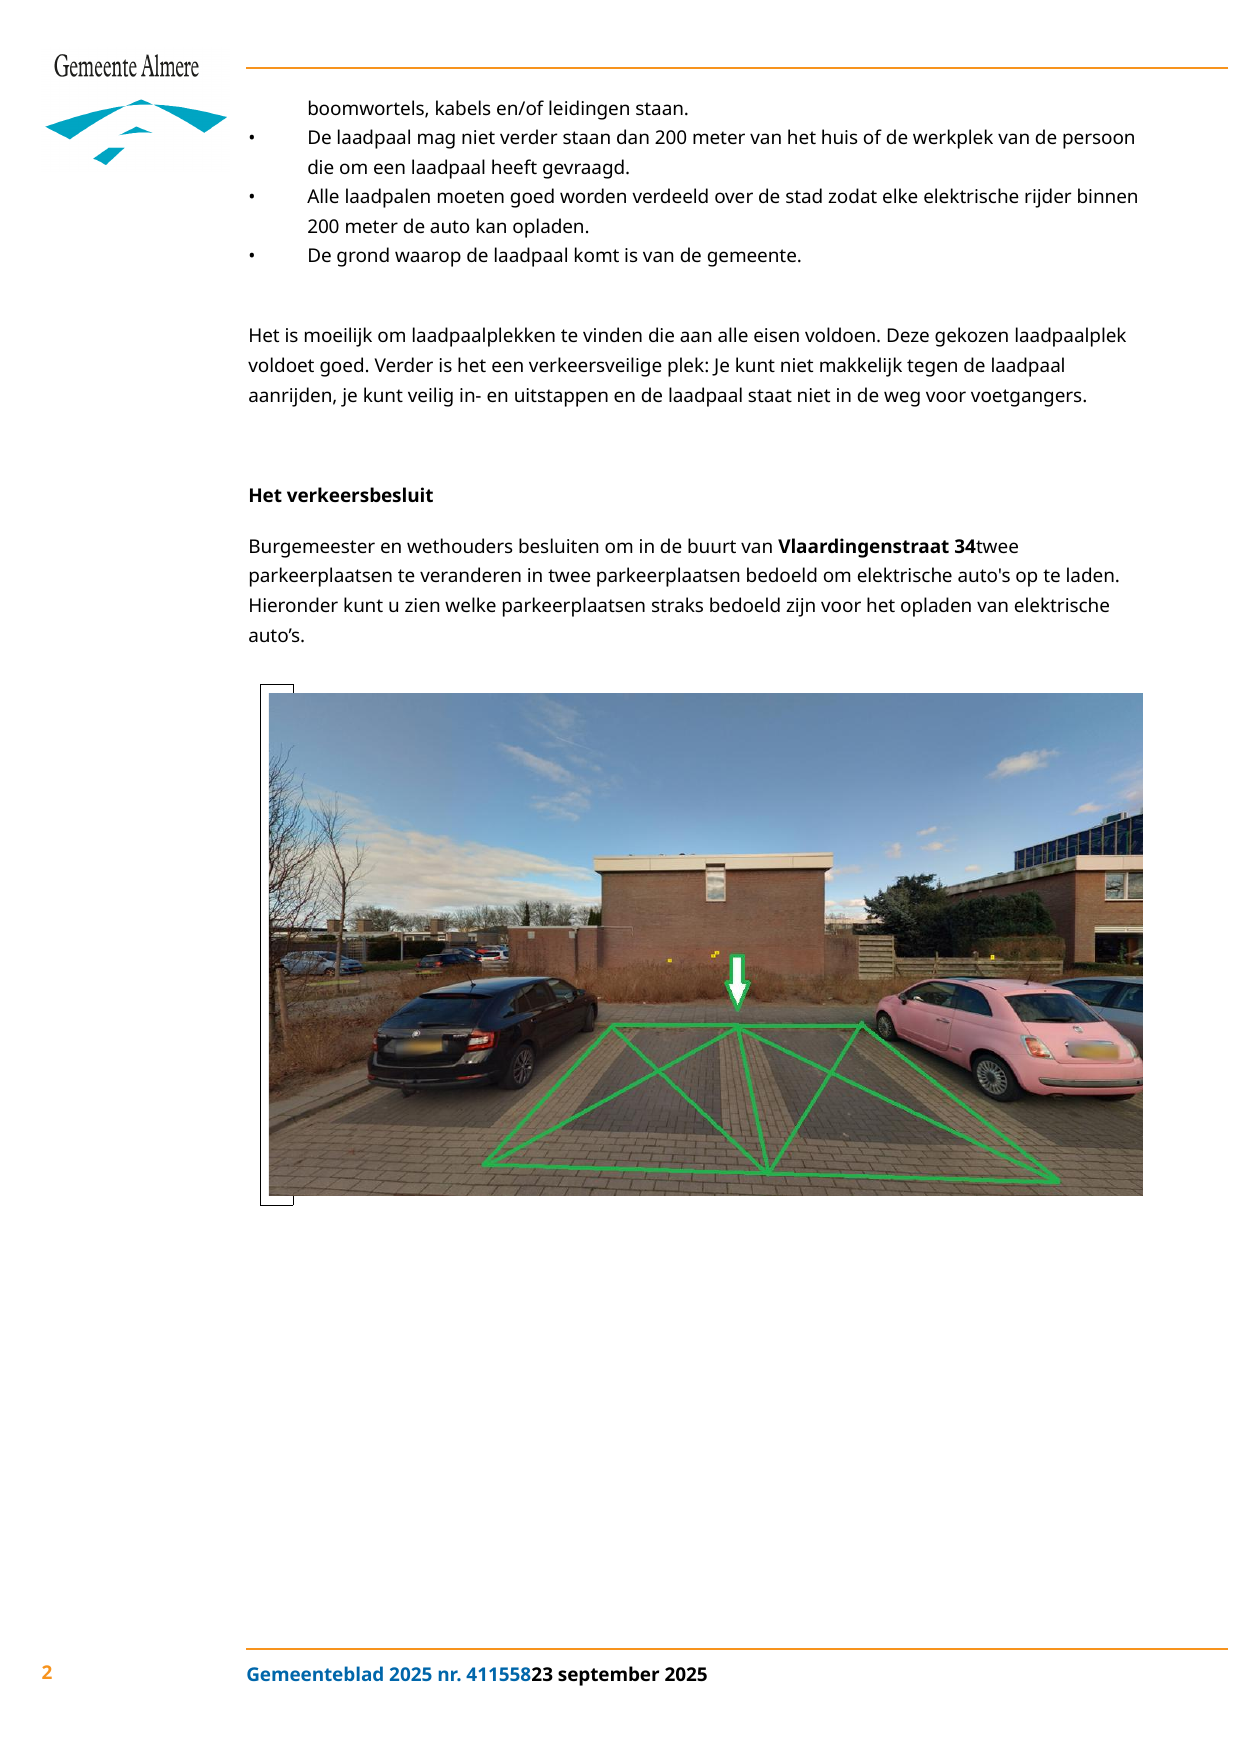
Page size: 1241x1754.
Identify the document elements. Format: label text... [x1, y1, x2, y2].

picture [41, 47, 231, 172]
list De laadpaal mag niet verder staan dan 200 meter van het huis of de werkplek van de persoon die om een laadpaal heeft gevraagd. [248, 124, 1152, 180]
picture [268, 693, 1143, 1196]
text Burgemeester en wethouders besluiten om in de buurt van Vlaardingenstraat 34twee parkeerplaatsen te veranderen in twee parkeerplaatsen bedoeld om elektrische auto's op te laden. Hieronder kunt u zien welke parkeerplaatsen straks bedoeld zijn voor het opladen van elektrische auto’s. [248, 533, 1152, 648]
text Het verkeersbesluit [248, 483, 1152, 508]
list De grond waarop de laadpaal komt is van de gemeente. [248, 243, 1152, 268]
list boomwortels, kabels en/of leidingen staan. [248, 95, 1152, 121]
text Het is moeilijk om laadpaalplekken te vinden die aan alle eisen voldoen. Deze gekozen laadpaalplek voldoet goed. Verder is het een verkeersveilige plek: Je kunt niet makkelijk tegen de laadpaal aanrijden, je kunt veilig in- en uitstappen en de laadpaal staat niet in de weg voor voetgangers. [248, 323, 1152, 408]
list Alle laadpalen moeten goed worden verdeeld over de stad zodat elke elektrische rijder binnen 200 meter de auto kan opladen. [248, 183, 1152, 239]
